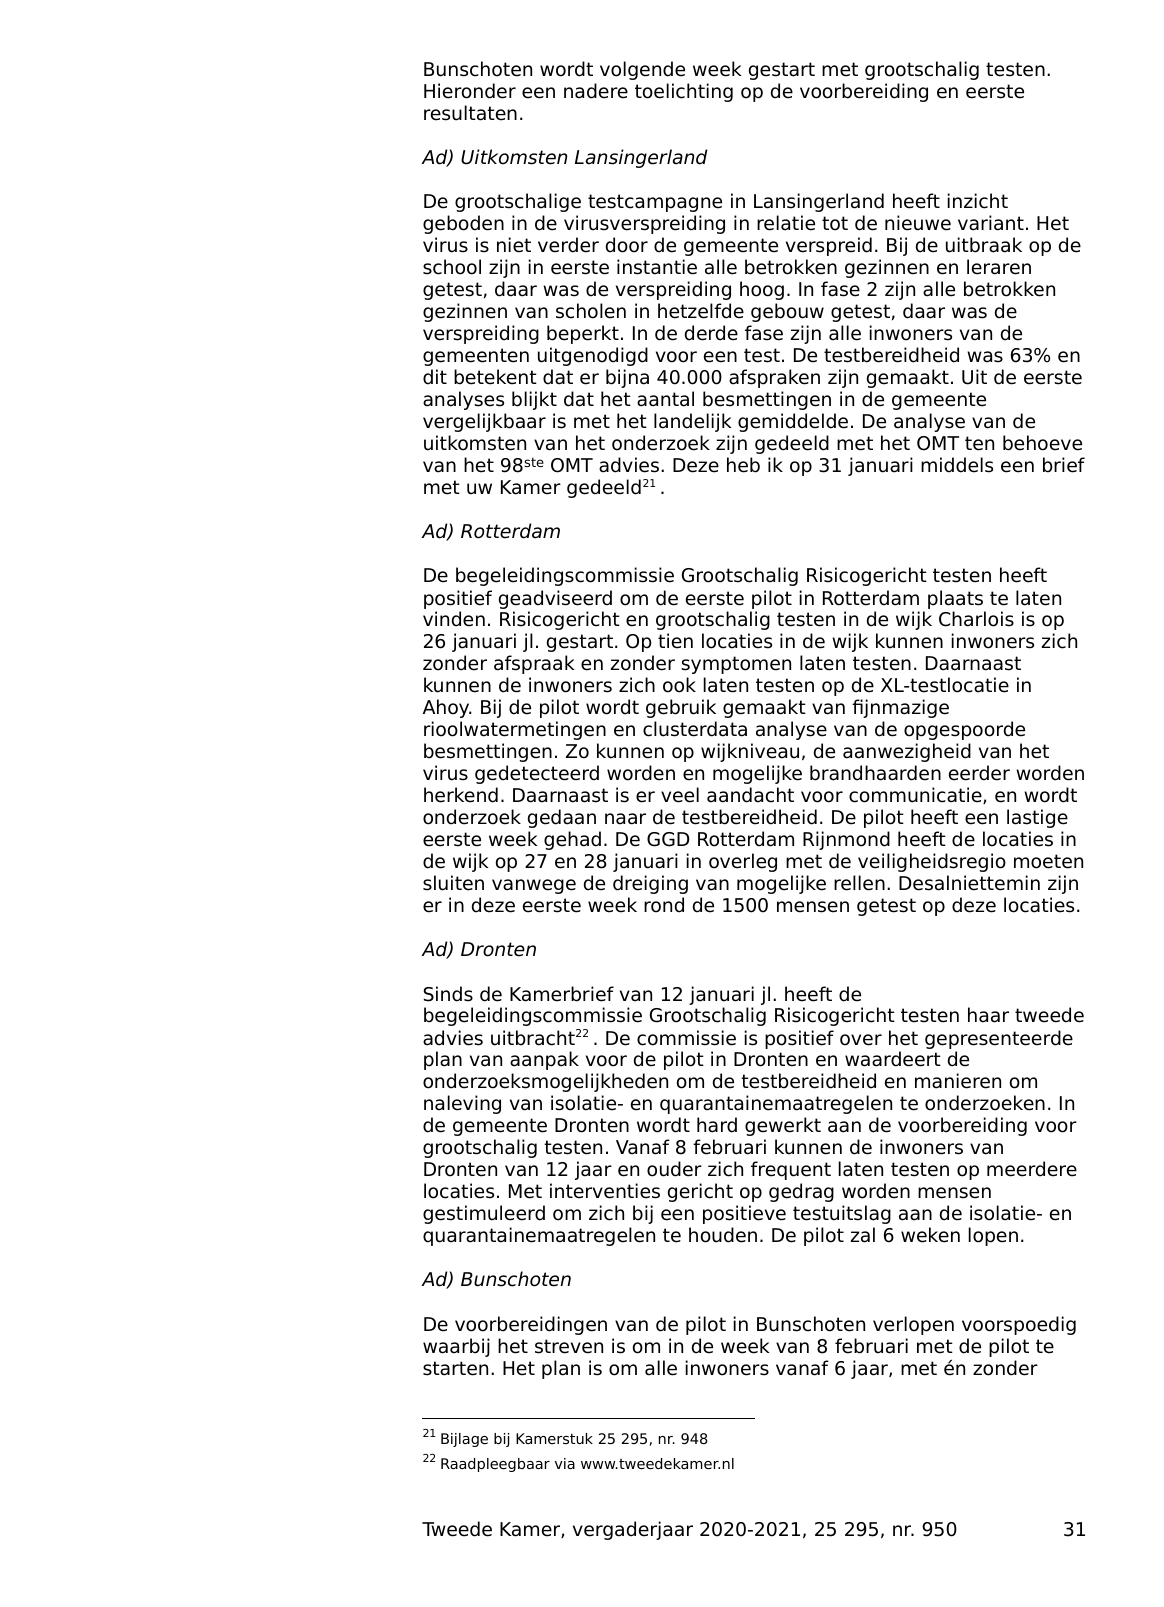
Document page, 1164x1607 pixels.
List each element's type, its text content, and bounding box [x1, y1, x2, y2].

subtitle Ad) Bunschoten [422, 1269, 1087, 1291]
text De begeleidingscommissie Grootschalig Risicogericht testen heeft positief geadviseerd om de eerste pilot in Rotterdam plaats te laten vinden. Risicogericht en grootschalig testen in de wijk Charlois is op 26 januari jl. gestart. Op tien locaties in de wijk kunnen inwoners zich zonder afspraak en zonder symptomen laten testen. Daarnaast kunnen de inwoners zich ook laten testen op de XL-testlocatie in Ahoy. Bij de pilot wordt gebruik gemaakt van fijnmazige rioolwatermetingen en clusterdata analyse van de opgespoorde besmettingen. Zo kunnen op wijkniveau, de aanwezigheid van het virus gedetecteerd worden en mogelijke brandhaarden eerder worden herkend. Daarnaast is er veel aandacht voor communicatie, en wordt onderzoek gedaan naar de testbereidheid. De pilot heeft een lastige eerste week gehad. De GGD Rotterdam Rijnmond heeft de locaties in de wijk op 27 en 28 januari in overleg met de veiligheidsregio moeten sluiten vanwege de dreiging van mogelijke rellen. Desalniettemin zijn er in deze eerste week rond de 1500 mensen getest op deze locaties. [422, 565, 1087, 917]
text Bunschoten wordt volgende week gestart met grootschalig testen. Hieronder een nadere toelichting op de voorbereiding en eerste resultaten. [422, 59, 1087, 125]
text De voorbereidingen van de pilot in Bunschoten verlopen voorspoedig waarbij het streven is om in de week van 8 februari met de pilot te starten. Het plan is om alle inwoners vanaf 6 jaar, met én zonder [422, 1313, 1087, 1379]
text Bijlage bij Kamerstuk 25 295, nr. 948 [422, 1427, 1087, 1449]
text Sinds de Kamerbrief van 12 januari jl. heeft de begeleidingscommissie Grootschalig Risicogericht testen haar tweede advies uitbracht. De commissie is positief over het gepresenteerde plan van aanpak voor de pilot in Dronten en waardeert de onderzoeksmogelijkheden om de testbereidheid en manieren om naleving van isolatie- en quarantainemaatregelen te onderzoeken. In de gemeente Dronten wordt hard gewerkt aan de voorbereiding voor grootschalig testen. Vanaf 8 februari kunnen de inwoners van Dronten van 12 jaar en ouder zich frequent laten testen op meerdere locaties. Met interventies gericht op gedrag worden mensen gestimuleerd om zich bij een positieve testuitslag aan de isolatie- en quarantainemaatregelen te houden. De pilot zal 6 weken lopen. [422, 983, 1087, 1247]
subtitle Ad) Uitkomsten Lansingerland [422, 147, 1087, 169]
subtitle Ad) Dronten [422, 939, 1087, 961]
text De grootschalige testcampagne in Lansingerland heeft inzicht geboden in de virusverspreiding in relatie tot de nieuwe variant. Het virus is niet verder door de gemeente verspreid. Bij de uitbraak op de school zijn in eerste instantie alle betrokken gezinnen en leraren getest, daar was de verspreiding hoog. In fase 2 zijn alle betrokken gezinnen van scholen in hetzelfde gebouw getest, daar was de verspreiding beperkt. In de derde fase zijn alle inwoners van de gemeenten uitgenodigd voor een test. De testbereidheid was 63% en dit betekent dat er bijna 40.000 afspraken zijn gemaakt. Uit de eerste analyses blijkt dat het aantal besmettingen in de gemeente vergelijkbaar is met het landelijk gemiddelde. De analyse van de uitkomsten van het onderzoek zijn gedeeld met het OMT ten behoeve van het 98ste OMT advies. Deze heb ik op 31 januari middels een brief met uw Kamer gedeeld. [422, 191, 1087, 499]
subtitle Ad) Rotterdam [422, 521, 1087, 543]
text Raadpleegbaar via www.tweedekamer.nl [422, 1452, 1087, 1474]
